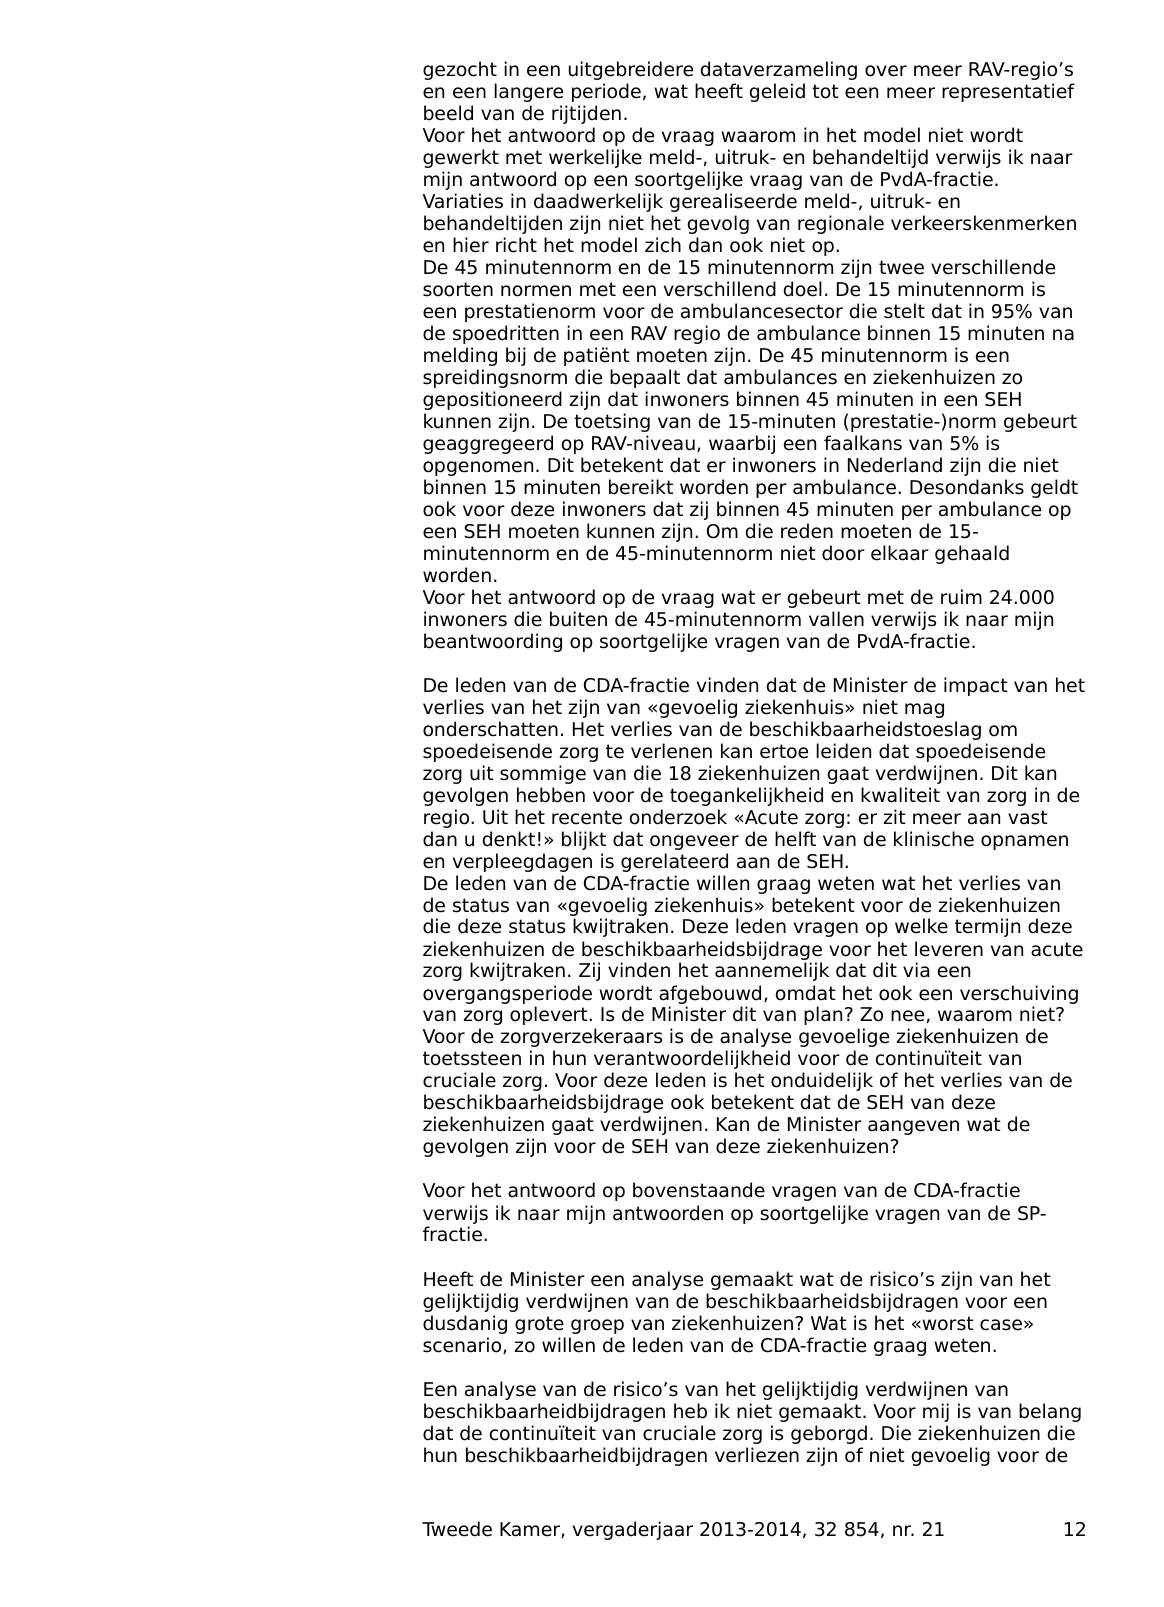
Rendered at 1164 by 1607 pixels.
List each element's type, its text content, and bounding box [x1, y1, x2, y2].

text Voor de zorgverzekeraars is de analyse gevoelige ziekenhuizen de toetssteen in hun verantwoordelijkheid voor de continuïteit van cruciale zorg. Voor deze leden is het onduidelijk of het verlies van de beschikbaarheidsbijdrage ook betekent dat de SEH van deze ziekenhuizen gaat verdwijnen. Kan de Minister aangeven wat de gevolgen zijn voor de SEH van deze ziekenhuizen? [422, 1026, 1087, 1158]
text De leden van de CDA-fractie willen graag weten wat het verlies van de status van «gevoelig ziekenhuis» betekent voor de ziekenhuizen die deze status kwijtraken. Deze leden vragen op welke termijn deze ziekenhuizen de beschikbaarheidsbijdrage voor het leveren van acute zorg kwijtraken. Zij vinden het aannemelijk dat dit via een overgangsperiode wordt afgebouwd, omdat het ook een verschuiving van zorg oplevert. Is de Minister dit van plan? Zo nee, waarom niet? [422, 872, 1087, 1026]
text Voor het antwoord op de vraag waarom in het model niet wordt gewerkt met werkelijke meld-, uitruk- en behandeltijd verwijs ik naar mijn antwoord op een soortgelijke vraag van de PvdA-fractie. Variaties in daadwerkelijk gerealiseerde meld-, uitruk- en behandeltijden zijn niet het gevolg van regionale verkeerskenmerken en hier richt het model zich dan ook niet op. [422, 125, 1087, 257]
text Heeft de Minister een analyse gemaakt wat de risico’s zijn van het gelijktijdig verdwijnen van de beschikbaarheidsbijdragen voor een dusdanig grote groep van ziekenhuizen? Wat is het «worst case» scenario, zo willen de leden van de CDA-fractie graag weten. [422, 1268, 1087, 1356]
text Voor het antwoord op bovenstaande vragen van de CDA-fractie verwijs ik naar mijn antwoorden op soortgelijke vragen van de SP-fractie. [422, 1180, 1087, 1246]
text Een analyse van de risico’s van het gelijktijdig verdwijnen van beschikbaarheidbijdragen heb ik niet gemaakt. Voor mij is van belang dat de continuïteit van cruciale zorg is geborgd. Die ziekenhuizen die hun beschikbaarheidbijdragen verliezen zijn of niet gevoelig voor de [422, 1379, 1087, 1467]
text De leden van de CDA-fractie vinden dat de Minister de impact van het verlies van het zijn van «gevoelig ziekenhuis» niet mag onderschatten. Het verlies van de beschikbaarheidstoeslag om spoedeisende zorg te verlenen kan ertoe leiden dat spoedeisende zorg uit sommige van die 18 ziekenhuizen gaat verdwijnen. Dit kan gevolgen hebben voor de toegankelijkheid en kwaliteit van zorg in de regio. Uit het recente onderzoek «Acute zorg: er zit meer aan vast dan u denkt!» blijkt dat ongeveer de helft van de klinische opnamen en verpleegdagen is gerelateerd aan de SEH. [422, 675, 1087, 872]
text De 45 minutennorm en de 15 minutennorm zijn twee verschillende soorten normen met een verschillend doel. De 15 minutennorm is een prestatienorm voor de ambulancesector die stelt dat in 95% van de spoedritten in een RAV regio de ambulance binnen 15 minuten na melding bij de patiënt moeten zijn. De 45 minutennorm is een spreidingsnorm die bepaalt dat ambulances en ziekenhuizen zo gepositioneerd zijn dat inwoners binnen 45 minuten in een SEH kunnen zijn. De toetsing van de 15-minuten (prestatie-)norm gebeurt geaggregeerd op RAV-niveau, waarbij een faalkans van 5% is opgenomen. Dit betekent dat er inwoners in Nederland zijn die niet binnen 15 minuten bereikt worden per ambulance. Desondanks geldt ook voor deze inwoners dat zij binnen 45 minuten per ambulance op een SEH moeten kunnen zijn. Om die reden moeten de 15-minutennorm en de 45-minutennorm niet door elkaar gehaald worden. [422, 257, 1087, 587]
text Voor het antwoord op de vraag wat er gebeurt met de ruim 24.000 inwoners die buiten de 45-minutennorm vallen verwijs ik naar mijn beantwoording op soortgelijke vragen van de PvdA-fractie. [422, 587, 1087, 652]
text gezocht in een uitgebreidere dataverzameling over meer RAV-regio’s en een langere periode, wat heeft geleid tot een meer representatief beeld van de rijtijden. [422, 59, 1087, 125]
